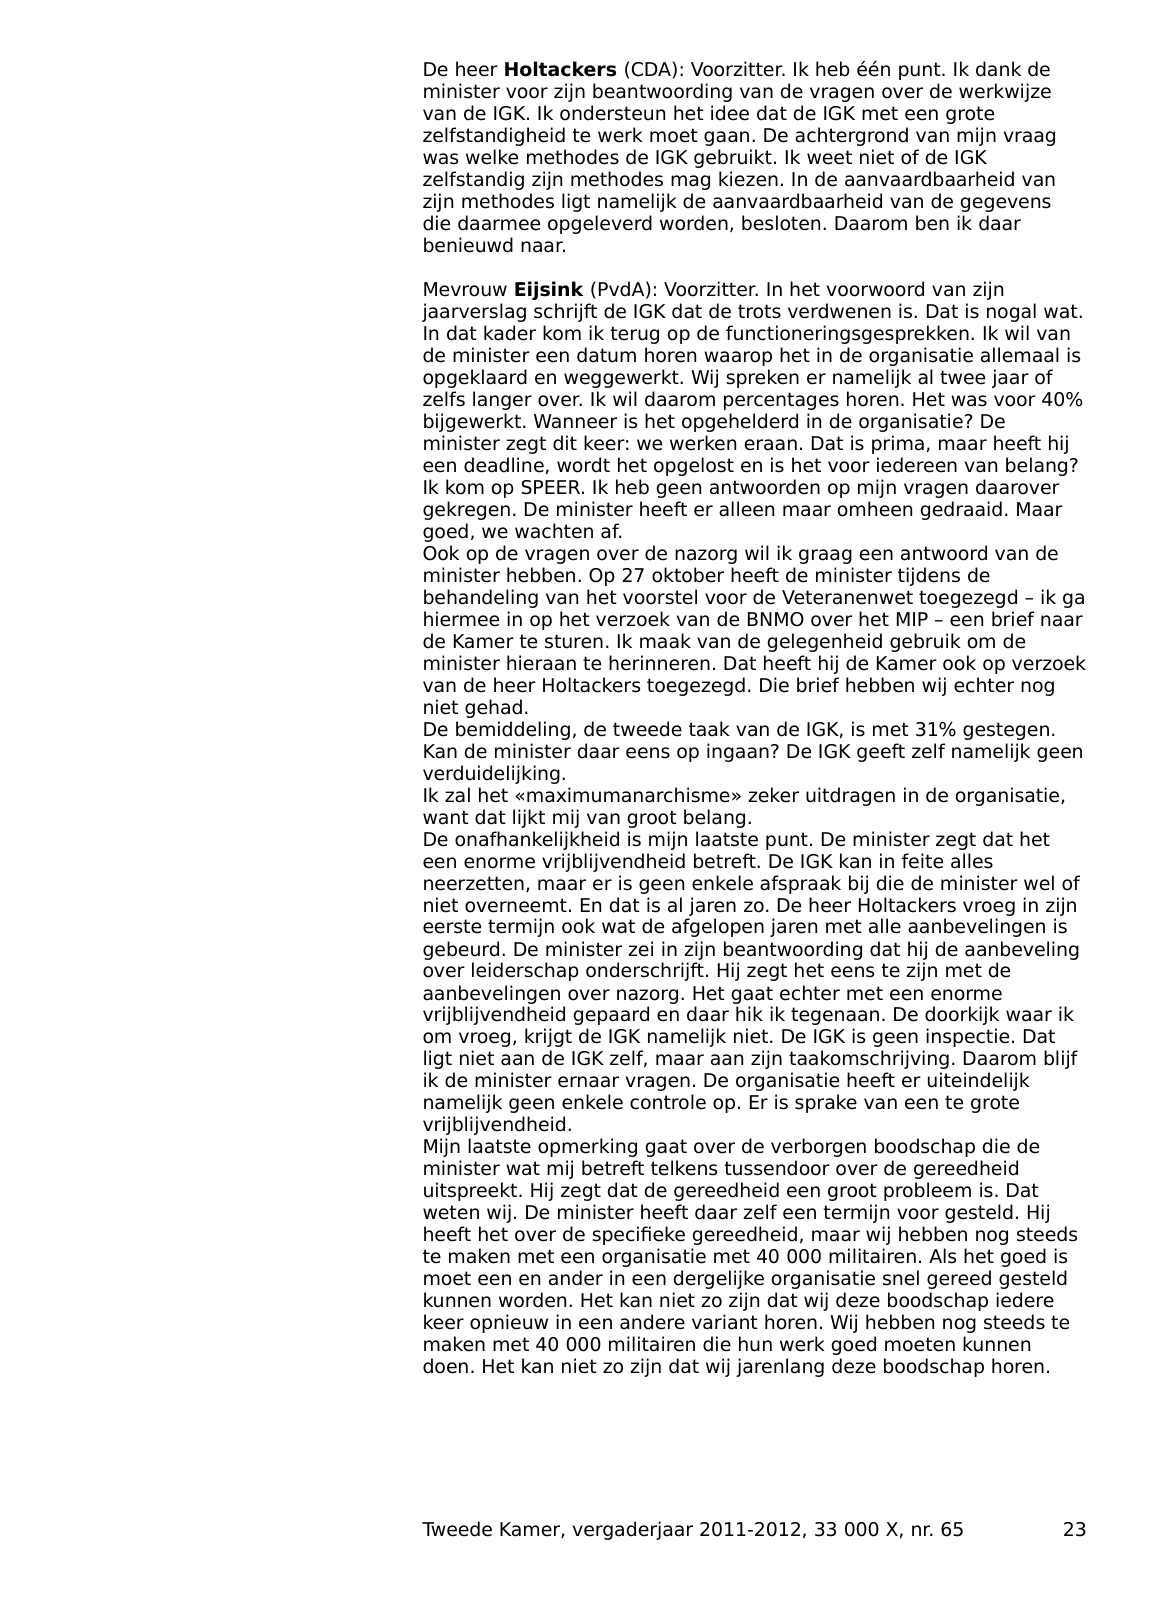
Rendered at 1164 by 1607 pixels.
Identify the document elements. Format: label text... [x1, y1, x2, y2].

text Ik zal het «maximumanarchisme» zeker uitdragen in de organisatie, want dat lijkt mij van groot belang. [422, 784, 1087, 828]
text De heer Holtackers (CDA): Voorzitter. Ik heb één punt. Ik dank de minister voor zijn beantwoording van de vragen over de werkwijze van de IGK. Ik ondersteun het idee dat de IGK met een grote zelfstandigheid te werk moet gaan. De achtergrond van mijn vraag was welke methodes de IGK gebruikt. Ik weet niet of de IGK zelfstandig zijn methodes mag kiezen. In de aanvaardbaarheid van zijn methodes ligt namelijk de aanvaardbaarheid van de gegevens die daarmee opgeleverd worden, besloten. Daarom ben ik daar benieuwd naar. [422, 59, 1087, 257]
text Mijn laatste opmerking gaat over de verborgen boodschap die de minister wat mij betreft telkens tussendoor over de gereedheid uitspreekt. Hij zegt dat de gereedheid een groot probleem is. Dat weten wij. De minister heeft daar zelf een termijn voor gesteld. Hij heeft het over de specifieke gereedheid, maar wij hebben nog steeds te maken met een organisatie met 40 000 militairen. Als het goed is moet een en ander in een dergelijke organisatie snel gereed gesteld kunnen worden. Het kan niet zo zijn dat wij deze boodschap iedere keer opnieuw in een andere variant horen. Wij hebben nog steeds te maken met 40 000 militairen die hun werk goed moeten kunnen doen. Het kan niet zo zijn dat wij jarenlang deze boodschap horen. [422, 1136, 1087, 1378]
text De bemiddeling, de tweede taak van de IGK, is met 31% gestegen. Kan de minister daar eens op ingaan? De IGK geeft zelf namelijk geen verduidelijking. [422, 719, 1087, 784]
text De onafhankelijkheid is mijn laatste punt. De minister zegt dat het een enorme vrijblijvendheid betreft. De IGK kan in feite alles neerzetten, maar er is geen enkele afspraak bij die de minister wel of niet overneemt. En dat is al jaren zo. De heer Holtackers vroeg in zijn eerste termijn ook wat de afgelopen jaren met alle aanbevelingen is gebeurd. De minister zei in zijn beantwoording dat hij de aanbeveling over leiderschap onderschrijft. Hij zegt het eens te zijn met de aanbevelingen over nazorg. Het gaat echter met een enorme vrijblijvendheid gepaard en daar hik ik tegenaan. De doorkijk waar ik om vroeg, krijgt de IGK namelijk niet. De IGK is geen inspectie. Dat ligt niet aan de IGK zelf, maar aan zijn taakomschrijving. Daarom blijf ik de minister ernaar vragen. De organisatie heeft er uiteindelijk namelijk geen enkele controle op. Er is sprake van een te grote vrijblijvendheid. [422, 828, 1087, 1136]
text Ook op de vragen over de nazorg wil ik graag een antwoord van de minister hebben. Op 27 oktober heeft de minister tijdens de behandeling van het voorstel voor de Veteranenwet toegezegd – ik ga hiermee in op het verzoek van de BNMO over het MIP – een brief naar de Kamer te sturen. Ik maak van de gelegenheid gebruik om de minister hieraan te herinneren. Dat heeft hij de Kamer ook op verzoek van de heer Holtackers toegezegd. Die brief hebben wij echter nog niet gehad. [422, 543, 1087, 719]
text Ik kom op SPEER. Ik heb geen antwoorden op mijn vragen daarover gekregen. De minister heeft er alleen maar omheen gedraaid. Maar goed, we wachten af. [422, 477, 1087, 543]
text Mevrouw Eijsink (PvdA): Voorzitter. In het voorwoord van zijn jaarverslag schrijft de IGK dat de trots verdwenen is. Dat is nogal wat. In dat kader kom ik terug op de functioneringsgesprekken. Ik wil van de minister een datum horen waarop het in de organisatie allemaal is opgeklaard en weggewerkt. Wij spreken er namelijk al twee jaar of zelfs langer over. Ik wil daarom percentages horen. Het was voor 40% bijgewerkt. Wanneer is het opgehelderd in de organisatie? De minister zegt dit keer: we werken eraan. Dat is prima, maar heeft hij een deadline, wordt het opgelost en is het voor iedereen van belang? [422, 279, 1087, 477]
